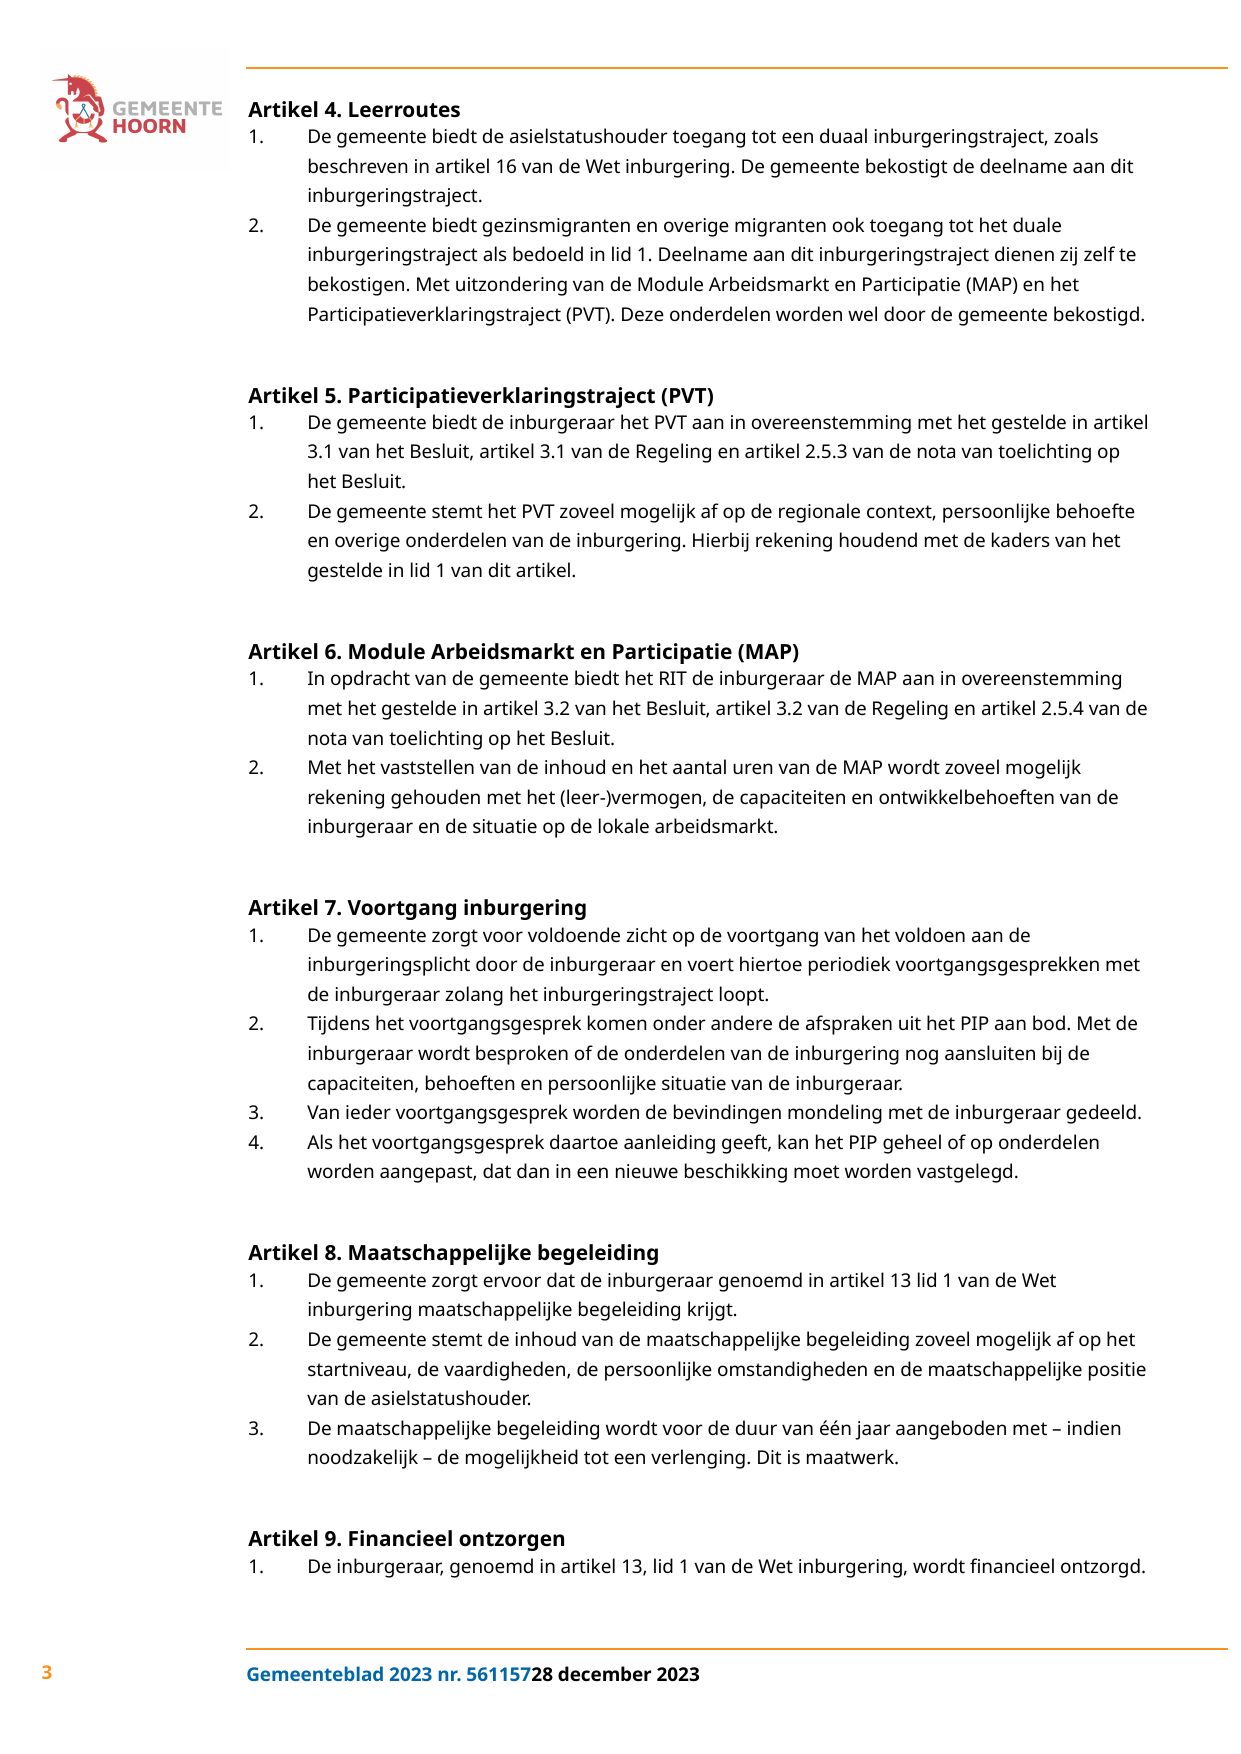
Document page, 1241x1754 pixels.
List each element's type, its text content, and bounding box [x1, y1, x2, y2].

list Als het voortgangsgesprek daartoe aanleiding geeft, kan het PIP geheel of op onderdelen worden aangepast, dat dan in een nieuwe beschikking moet worden vastgelegd. [248, 1129, 1152, 1184]
list De inburgeraar, genoemd in artikel 13, lid 1 van de Wet inburgering, wordt financieel ontzorgd. [248, 1553, 1152, 1579]
list Tijdens het voortgangsgesprek komen onder andere de afspraken uit het PIP aan bod. Met de inburgeraar wordt besproken of de onderdelen van de inburgering nog aansluiten bij de capaciteiten, behoeften en persoonlijke situatie van de inburgeraar. [248, 1011, 1152, 1096]
list In opdracht van de gemeente biedt het RIT de inburgeraar de MAP aan in overeenstemming met het gestelde in artikel 3.2 van het Besluit, artikel 3.2 van de Regeling en artikel 2.5.4 van de nota van toelichting op het Besluit. [248, 666, 1152, 750]
list De gemeente stemt de inhoud van de maatschappelijke begeleiding zoveel mogelijk af op het startniveau, de vaardigheden, de persoonlijke omstandigheden en de maatschappelijke positie van de asielstatushouder. [248, 1326, 1152, 1411]
text Artikel 6. Module Arbeidsmarkt en Participatie (MAP) [248, 637, 1152, 666]
list Van ieder voortgangsgesprek worden de bevindingen mondeling met de inburgeraar gedeeld. [248, 1099, 1152, 1125]
list De gemeente biedt de asielstatushouder toegang tot een duaal inburgeringstraject, zoals beschreven in artikel 16 van de Wet inburgering. De gemeente bekostigt de deelname aan dit inburgeringstraject. [248, 123, 1152, 208]
text Artikel 5. Participatieverklaringstraject (PVT) [248, 381, 1152, 409]
list Met het vaststellen van de inhoud en het aantal uren van de MAP wordt zoveel mogelijk rekening gehouden met het (leer-)vermogen, de capaciteiten en ontwikkelbehoeften van de inburgeraar en de situatie op de lokale arbeidsmarkt. [248, 754, 1152, 839]
list De gemeente zorgt voor voldoende zicht op de voortgang van het voldoen aan de inburgeringsplicht door de inburgeraar en voert hiertoe periodiek voortgangsgesprekken met de inburgeraar zolang het inburgeringstraject loopt. [248, 922, 1152, 1007]
list De gemeente biedt gezinsmigranten en overige migranten ook toegang tot het duale inburgeringstraject als bedoeld in lid 1. Deelname aan dit inburgeringstraject dienen zij zelf te bekostigen. Met uitzondering van de Module Arbeidsmarkt en Participatie (MAP) en het Participatieverklaringstraject (PVT). Deze onderdelen worden wel door de gemeente bekostigd. [248, 212, 1152, 326]
text Artikel 4. Leerroutes [248, 95, 1152, 123]
text Artikel 9. Financieel ontzorgen [248, 1524, 1152, 1553]
picture [41, 47, 231, 172]
list De gemeente zorgt ervoor dat de inburgeraar genoemd in artikel 13 lid 1 van de Wet inburgering maatschappelijke begeleiding krijgt. [248, 1267, 1152, 1322]
list De gemeente biedt de inburgeraar het PVT aan in overeenstemming met het gestelde in artikel 3.1 van het Besluit, artikel 3.1 van de Regeling en artikel 2.5.3 van de nota van toelichting op het Besluit. [248, 409, 1152, 494]
text Artikel 7. Voortgang inburgering [248, 893, 1152, 922]
list De maatschappelijke begeleiding wordt voor de duur van één jaar aangeboden met – indien noodzakelijk – de mogelijkheid tot een verlenging. Dit is maatwerk. [248, 1415, 1152, 1470]
text Artikel 8. Maatschappelijke begeleiding [248, 1238, 1152, 1267]
list De gemeente stemt het PVT zoveel mogelijk af op de regionale context, persoonlijke behoefte en overige onderdelen van de inburgering. Hierbij rekening houdend met de kaders van het gestelde in lid 1 van dit artikel. [248, 498, 1152, 583]
